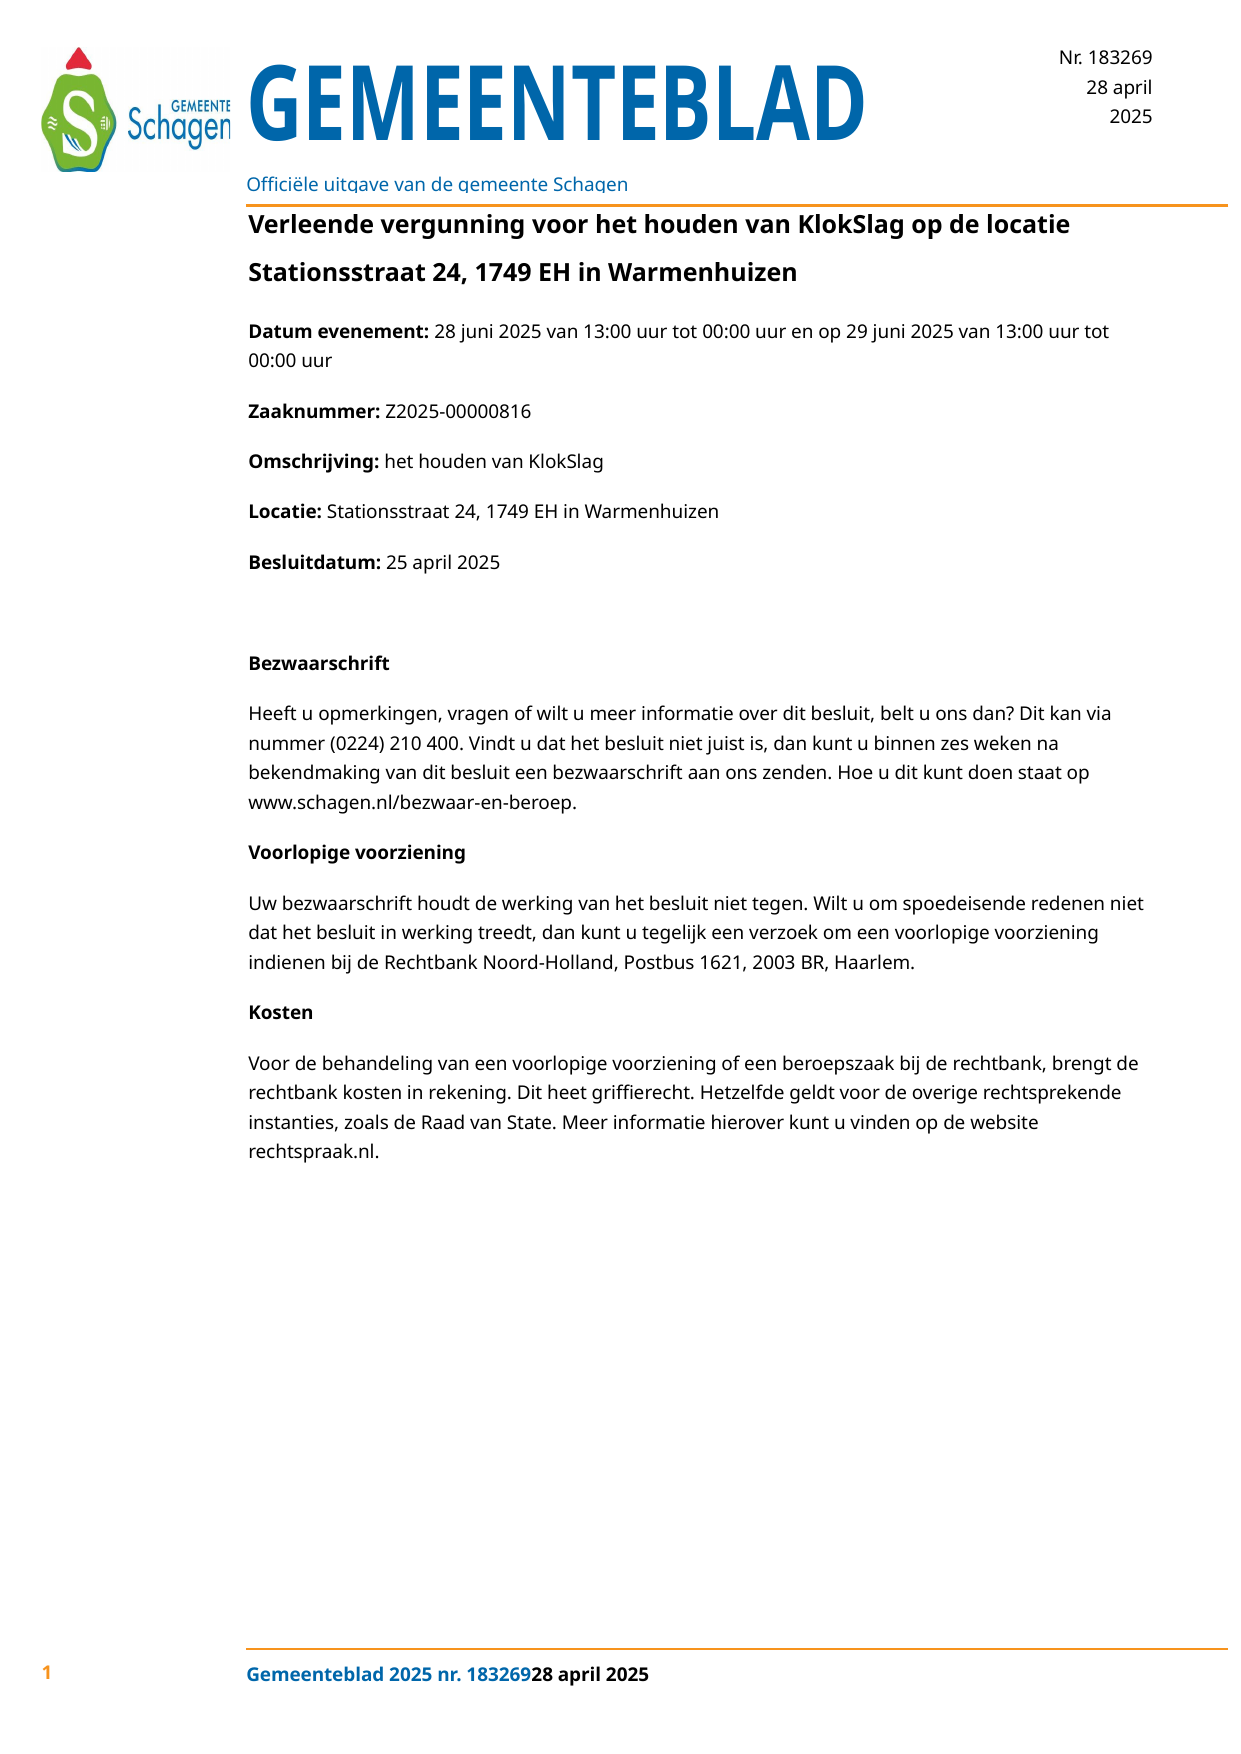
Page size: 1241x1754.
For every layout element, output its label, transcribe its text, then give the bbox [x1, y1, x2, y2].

text Omschrijving: het houden van KlokSlag [248, 448, 1152, 474]
text Zaaknummer: Z2025-00000816 [248, 398, 1152, 424]
text Besluitdatum: 25 april 2025 [248, 549, 1152, 575]
text Heeft u opmerkingen, vragen of wilt u meer informatie over dit besluit, belt u ons dan? Dit kan via nummer (0224) 210 400. Vindt u dat het besluit niet juist is, dan kunt u binnen zes weken na bekendmaking van dit besluit een bezwaarschrift aan ons zenden. Hoe u dit kunt doen staat op www.schagen.nl/bezwaar-en-beroep. [248, 700, 1152, 815]
text Bezwaarschrift [248, 650, 1152, 676]
text Datum evenement: 28 juni 2025 van 13:00 uur tot 00:00 uur en op 29 juni 2025 van 13:00 uur tot 00:00 uur [248, 318, 1152, 373]
text Locatie: Stationsstraat 24, 1749 EH in Warmenhuizen [248, 499, 1152, 524]
picture [41, 47, 231, 172]
text Voorlopige voorziening [248, 839, 1152, 865]
text Voor de behandeling van een voorlopige voorziening of een beroepszaak bij de rechtbank, brengt de rechtbank kosten in rekening. Dit heet griffierecht. Hetzelfde geldt voor de overige rechtsprekende instanties, zoals de Raad van State. Meer informatie hierover kunt u vinden op de website rechtspraak.nl. [248, 1050, 1152, 1164]
text Verleende vergunning voor het houden van KlokSlag op de locatie Stationsstraat 24, 1749 EH in Warmenhuizen [248, 207, 1152, 288]
text Uw bezwaarschrift houdt de werking van het besluit niet tegen. Wilt u om spoedeisende redenen niet dat het besluit in werking treedt, dan kunt u tegelijk een verzoek om een voorlopige voorziening indienen bij de Rechtbank Noord-Holland, Postbus 1621, 2003 BR, Haarlem. [248, 890, 1152, 975]
text Kosten [248, 999, 1152, 1025]
